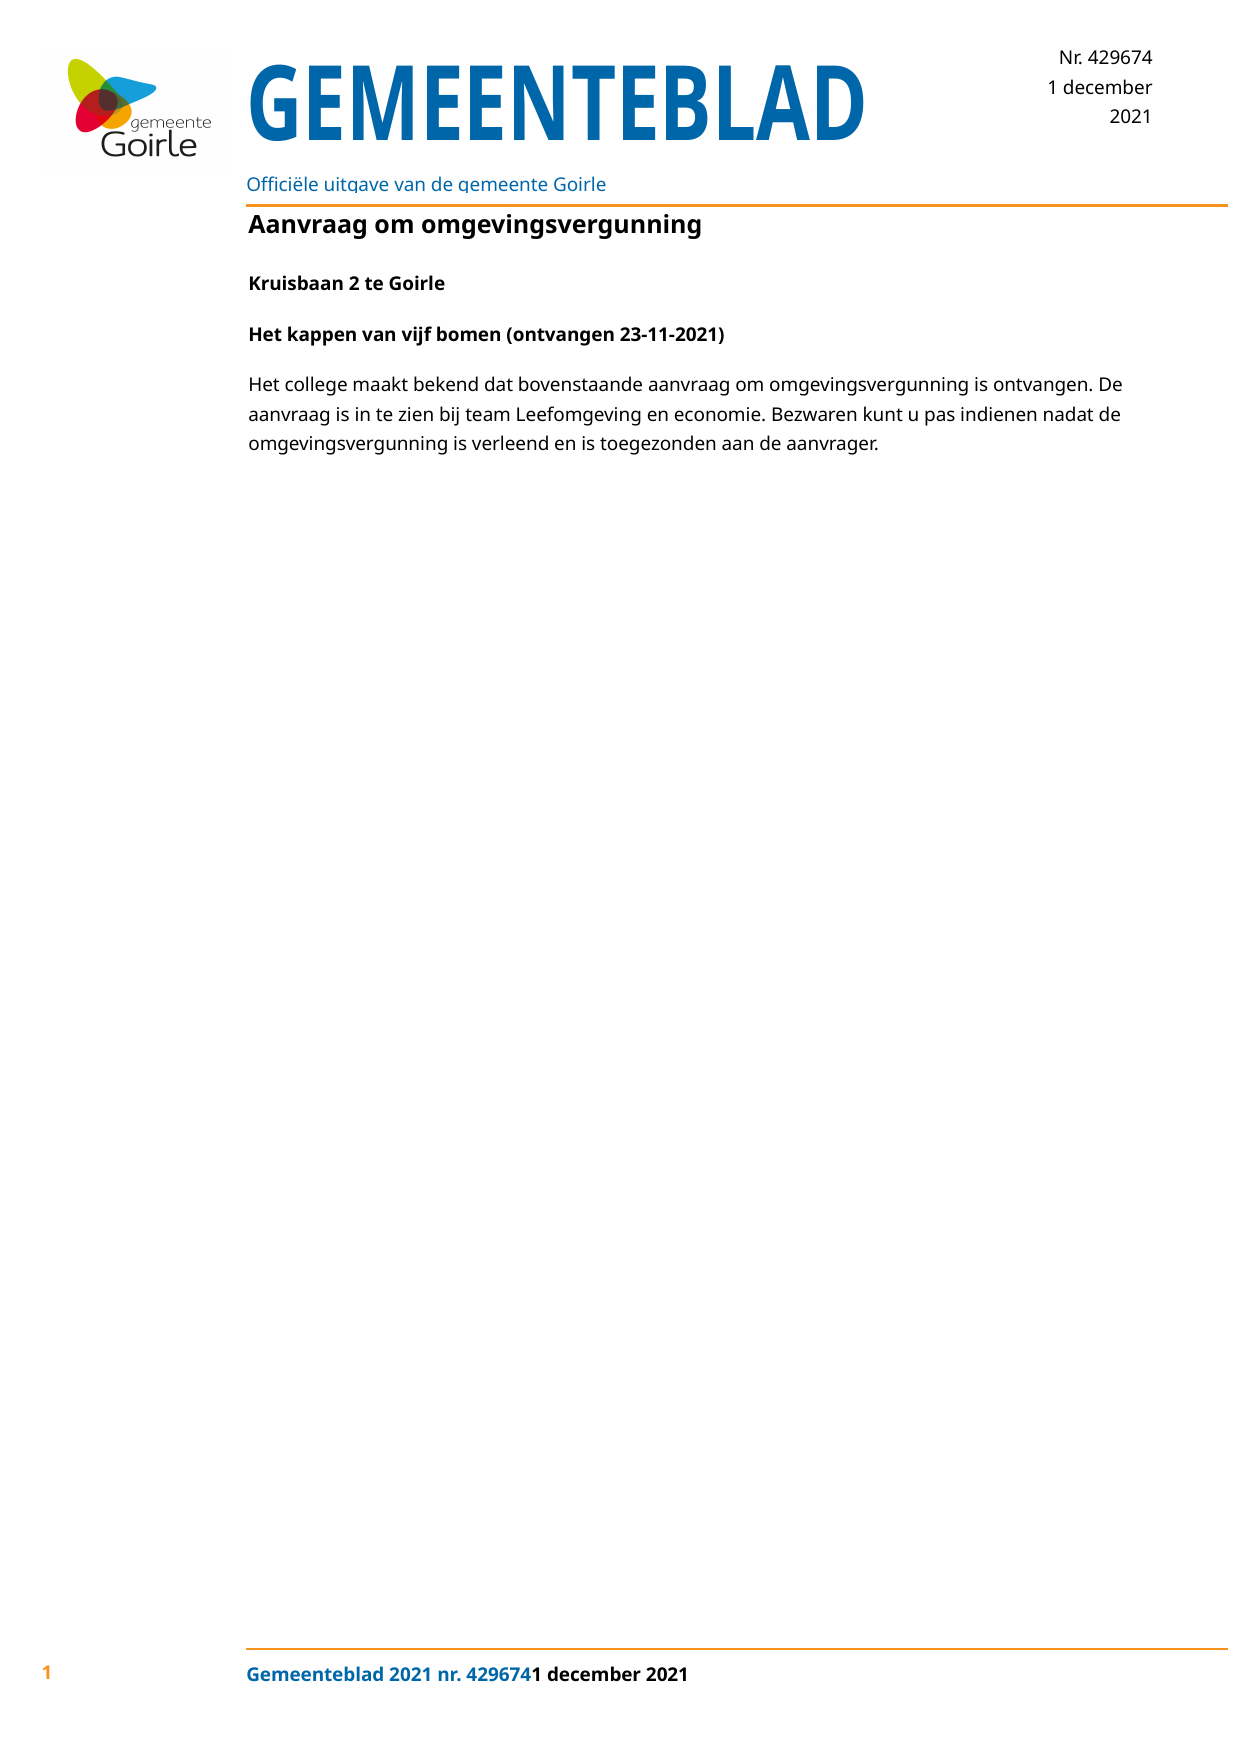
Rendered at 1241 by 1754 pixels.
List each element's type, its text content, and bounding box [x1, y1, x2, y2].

text Kruisbaan 2 te Goirle [248, 270, 1152, 296]
text Aanvraag om omgevingsvergunning [248, 207, 1152, 241]
picture [41, 47, 231, 172]
text Het college maakt bekend dat bovenstaande aanvraag om omgevingsvergunning is ontvangen. De aanvraag is in te zien bij team Leefomgeving en economie. Bezwaren kunt u pas indienen nadat de omgevingsvergunning is verleend en is toegezonden aan de aanvrager. [248, 371, 1152, 456]
text Het kappen van vijf bomen (ontvangen 23-11-2021) [248, 321, 1152, 346]
